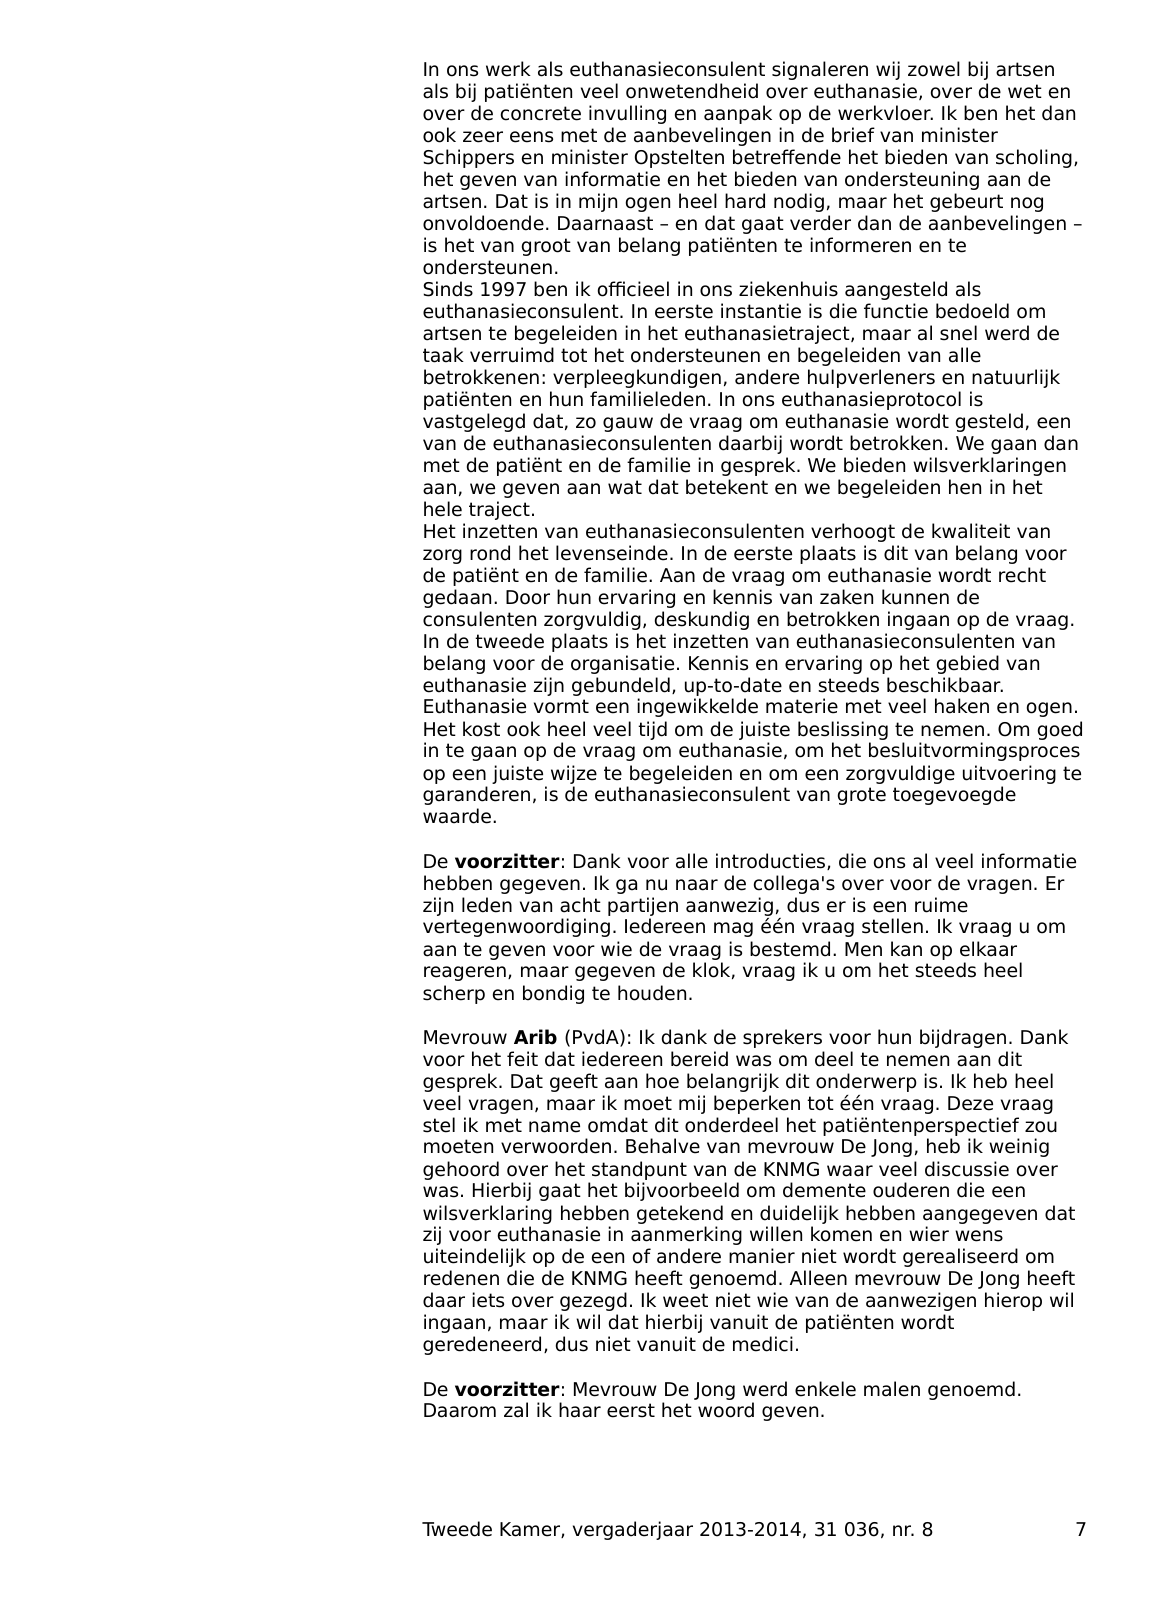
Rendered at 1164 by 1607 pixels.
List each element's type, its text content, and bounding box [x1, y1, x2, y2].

text Mevrouw Arib (PvdA): Ik dank de sprekers voor hun bijdragen. Dank voor het feit dat iedereen bereid was om deel te nemen aan dit gesprek. Dat geeft aan hoe belangrijk dit onderwerp is. Ik heb heel veel vragen, maar ik moet mij beperken tot één vraag. Deze vraag stel ik met name omdat dit onderdeel het patiëntenperspectief zou moeten verwoorden. Behalve van mevrouw De Jong, heb ik weinig gehoord over het standpunt van de KNMG waar veel discussie over was. Hierbij gaat het bijvoorbeeld om demente ouderen die een wilsverklaring hebben getekend en duidelijk hebben aangegeven dat zij voor euthanasie in aanmerking willen komen en wier wens uiteindelijk op de een of andere manier niet wordt gerealiseerd om redenen die de KNMG heeft genoemd. Alleen mevrouw De Jong heeft daar iets over gezegd. Ik weet niet wie van de aanwezigen hierop wil ingaan, maar ik wil dat hierbij vanuit de patiënten wordt geredeneerd, dus niet vanuit de medici. [422, 1027, 1087, 1356]
text De voorzitter: Dank voor alle introducties, die ons al veel informatie hebben gegeven. Ik ga nu naar de collega's over voor de vragen. Er zijn leden van acht partijen aanwezig, dus er is een ruime vertegenwoordiging. Iedereen mag één vraag stellen. Ik vraag u om aan te geven voor wie de vraag is bestemd. Men kan op elkaar reageren, maar gegeven de klok, vraag ik u om het steeds heel scherp en bondig te houden. [422, 851, 1087, 1004]
text Het inzetten van euthanasieconsulenten verhoogt de kwaliteit van zorg rond het levenseinde. In de eerste plaats is dit van belang voor de patiënt en de familie. Aan de vraag om euthanasie wordt recht gedaan. Door hun ervaring en kennis van zaken kunnen de consulenten zorgvuldig, deskundig en betrokken ingaan op de vraag. In de tweede plaats is het inzetten van euthanasieconsulenten van belang voor de organisatie. Kennis en ervaring op het gebied van euthanasie zijn gebundeld, up-to-date en steeds beschikbaar. Euthanasie vormt een ingewikkelde materie met veel haken en ogen. Het kost ook heel veel tijd om de juiste beslissing te nemen. Om goed in te gaan op de vraag om euthanasie, om het besluitvormingsproces op een juiste wijze te begeleiden en om een zorgvuldige uitvoering te garanderen, is de euthanasieconsulent van grote toegevoegde waarde. [422, 521, 1087, 828]
text Sinds 1997 ben ik officieel in ons ziekenhuis aangesteld als euthanasieconsulent. In eerste instantie is die functie bedoeld om artsen te begeleiden in het euthanasietraject, maar al snel werd de taak verruimd tot het ondersteunen en begeleiden van alle betrokkenen: verpleegkundigen, andere hulpverleners en natuurlijk patiënten en hun familieleden. In ons euthanasieprotocol is vastgelegd dat, zo gauw de vraag om euthanasie wordt gesteld, een van de euthanasieconsulenten daarbij wordt betrokken. We gaan dan met de patiënt en de familie in gesprek. We bieden wilsverklaringen aan, we geven aan wat dat betekent en we begeleiden hen in het hele traject. [422, 279, 1087, 521]
text De voorzitter: Mevrouw De Jong werd enkele malen genoemd. Daarom zal ik haar eerst het woord geven. [422, 1378, 1087, 1422]
text In ons werk als euthanasieconsulent signaleren wij zowel bij artsen als bij patiënten veel onwetendheid over euthanasie, over de wet en over de concrete invulling en aanpak op de werkvloer. Ik ben het dan ook zeer eens met de aanbevelingen in de brief van minister Schippers en minister Opstelten betreffende het bieden van scholing, het geven van informatie en het bieden van ondersteuning aan de artsen. Dat is in mijn ogen heel hard nodig, maar het gebeurt nog onvoldoende. Daarnaast – en dat gaat verder dan de aanbevelingen – is het van groot van belang patiënten te informeren en te ondersteunen. [422, 59, 1087, 279]
